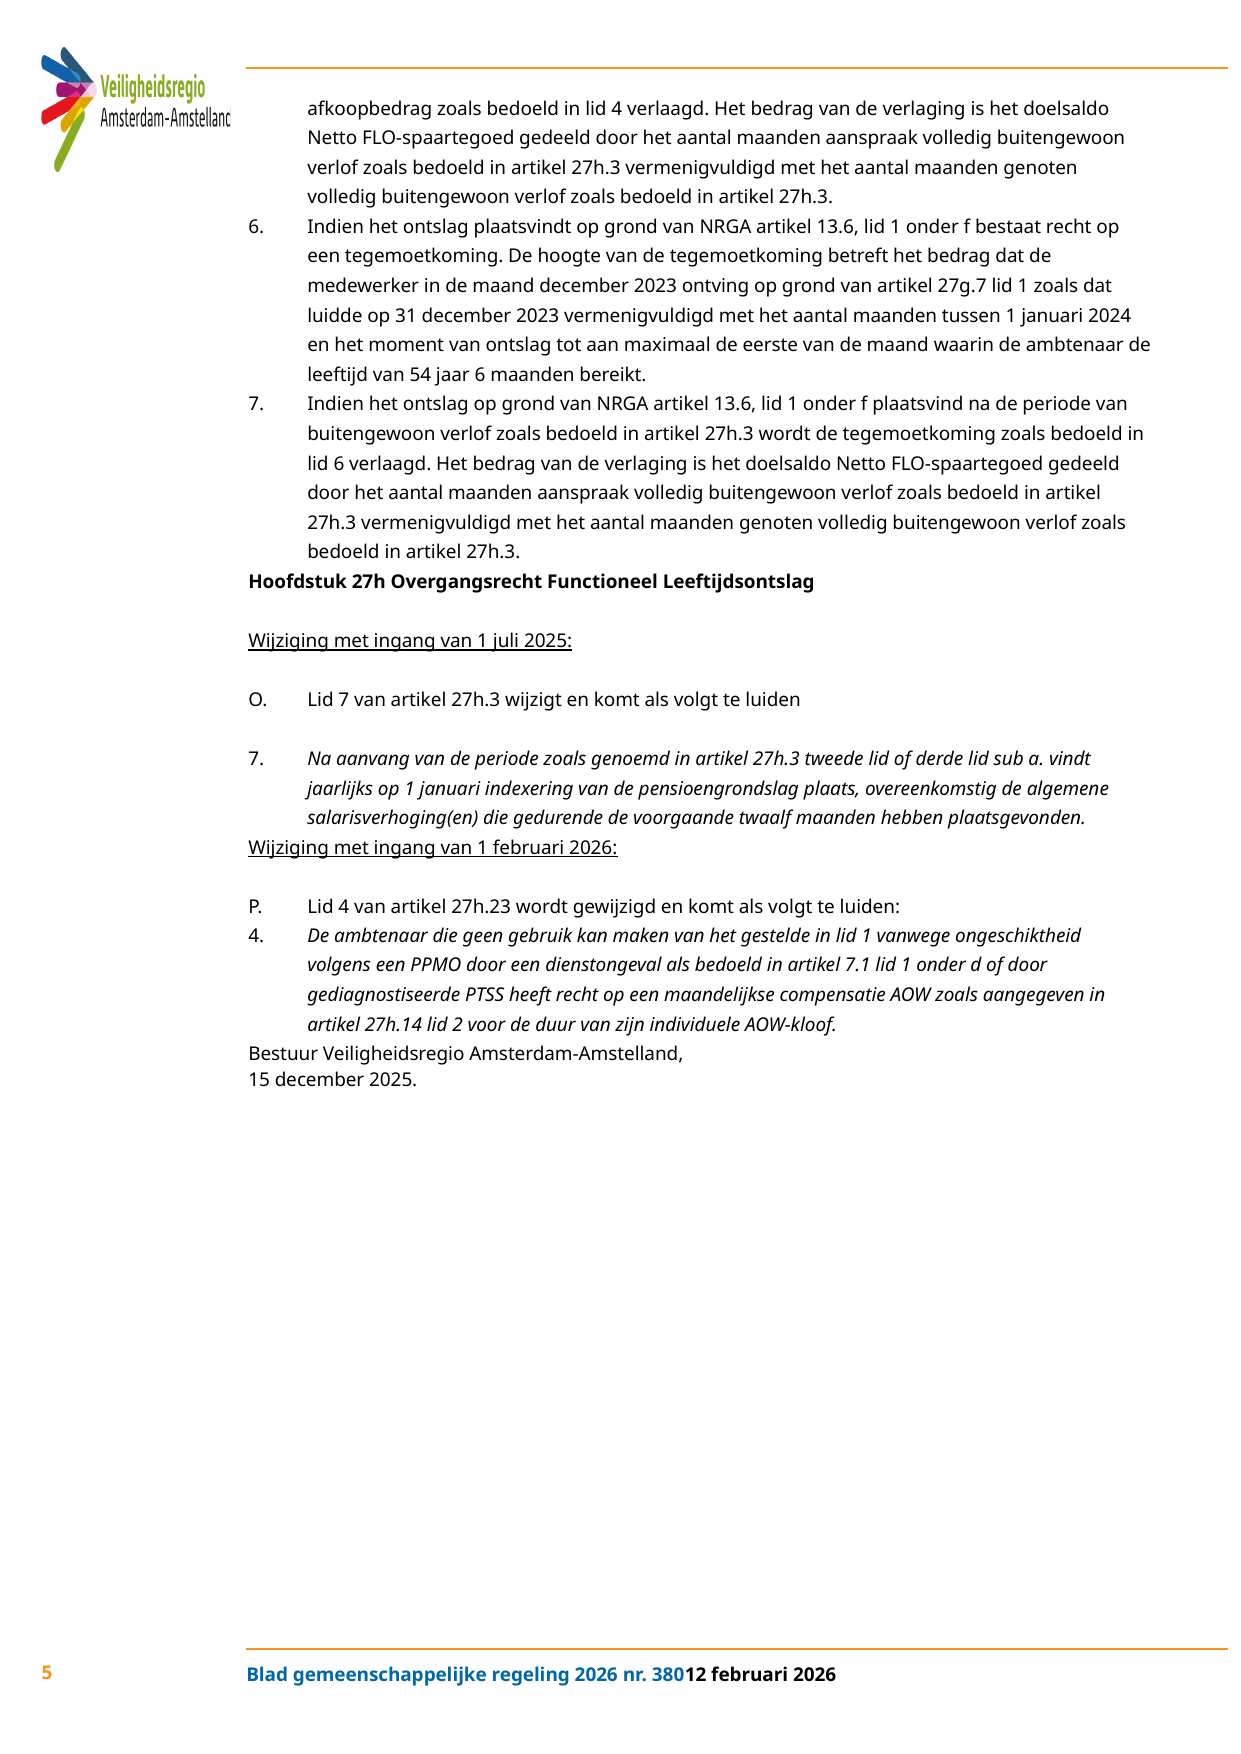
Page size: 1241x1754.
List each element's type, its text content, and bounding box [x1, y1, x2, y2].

table_header Lid 4 van artikel 27h.23 wordt gewijzigd en komt als volgt te luiden: [248, 893, 1152, 919]
text Hoofdstuk 27h Overgangsrecht Functioneel Leeftijdsontslag [248, 568, 1152, 594]
table_header Lid 7 van artikel 27h.3 wijzigt en komt als volgt te luiden [248, 687, 1152, 712]
picture [41, 47, 231, 172]
list Na aanvang van de periode zoals genoemd in artikel 27h.3 tweede lid of derde lid sub a. vindt jaarlijks op 1 januari indexering van de pensioengrondslag plaats, overeenkomstig de algemene salarisverhoging(en) die gedurende de voorgaande twaalf maanden hebben plaatsgevonden. [248, 745, 1152, 830]
text Wijziging met ingang van 1 februari 2026: [248, 834, 1152, 859]
list Indien het ontslag plaatsvindt op grond van NRGA artikel 13.6, lid 1 onder f bestaat recht op een tegemoetkoming. De hoogte van de tegemoetkoming betreft het bedrag dat de medewerker in de maand december 2023 ontving op grond van artikel 27g.7 lid 1 zoals dat luidde op 31 december 2023 vermenigvuldigd met het aantal maanden tussen 1 januari 2024 en het moment van ontslag tot aan maximaal de eerste van de maand waarin de ambtenaar de leeftijd van 54 jaar 6 maanden bereikt. [248, 213, 1152, 387]
list De ambtenaar die geen gebruik kan maken van het gestelde in lid 1 vanwege ongeschiktheid volgens een PPMO door een dienstongeval als bedoeld in artikel 7.1 lid 1 onder d of door gediagnostiseerde PTSS heeft recht op een maandelijkse compensatie AOW zoals aangegeven in artikel 27h.14 lid 2 voor de duur van zijn individuele AOW-kloof. [248, 922, 1152, 1037]
text Wijziging met ingang van 1 juli 2025: [248, 627, 1152, 653]
text 15 december 2025. [248, 1066, 1152, 1092]
list afkoopbedrag zoals bedoeld in lid 4 verlaagd. Het bedrag van de verlaging is het doelsaldo Netto FLO-spaartegoed gedeeld door het aantal maanden aanspraak volledig buitengewoon verlof zoals bedoeld in artikel 27h.3 vermenigvuldigd met het aantal maanden genoten volledig buitengewoon verlof zoals bedoeld in artikel 27h.3. [248, 95, 1152, 209]
list Indien het ontslag op grond van NRGA artikel 13.6, lid 1 onder f plaatsvind na de periode van buitengewoon verlof zoals bedoeld in artikel 27h.3 wordt de tegemoetkoming zoals bedoeld in lid 6 verlaagd. Het bedrag van de verlaging is het doelsaldo Netto FLO-spaartegoed gedeeld door het aantal maanden aanspraak volledig buitengewoon verlof zoals bedoeld in artikel 27h.3 vermenigvuldigd met het aantal maanden genoten volledig buitengewoon verlof zoals bedoeld in artikel 27h.3. [248, 391, 1152, 564]
text Bestuur Veiligheidsregio Amsterdam-Amstelland, [248, 1040, 1152, 1066]
